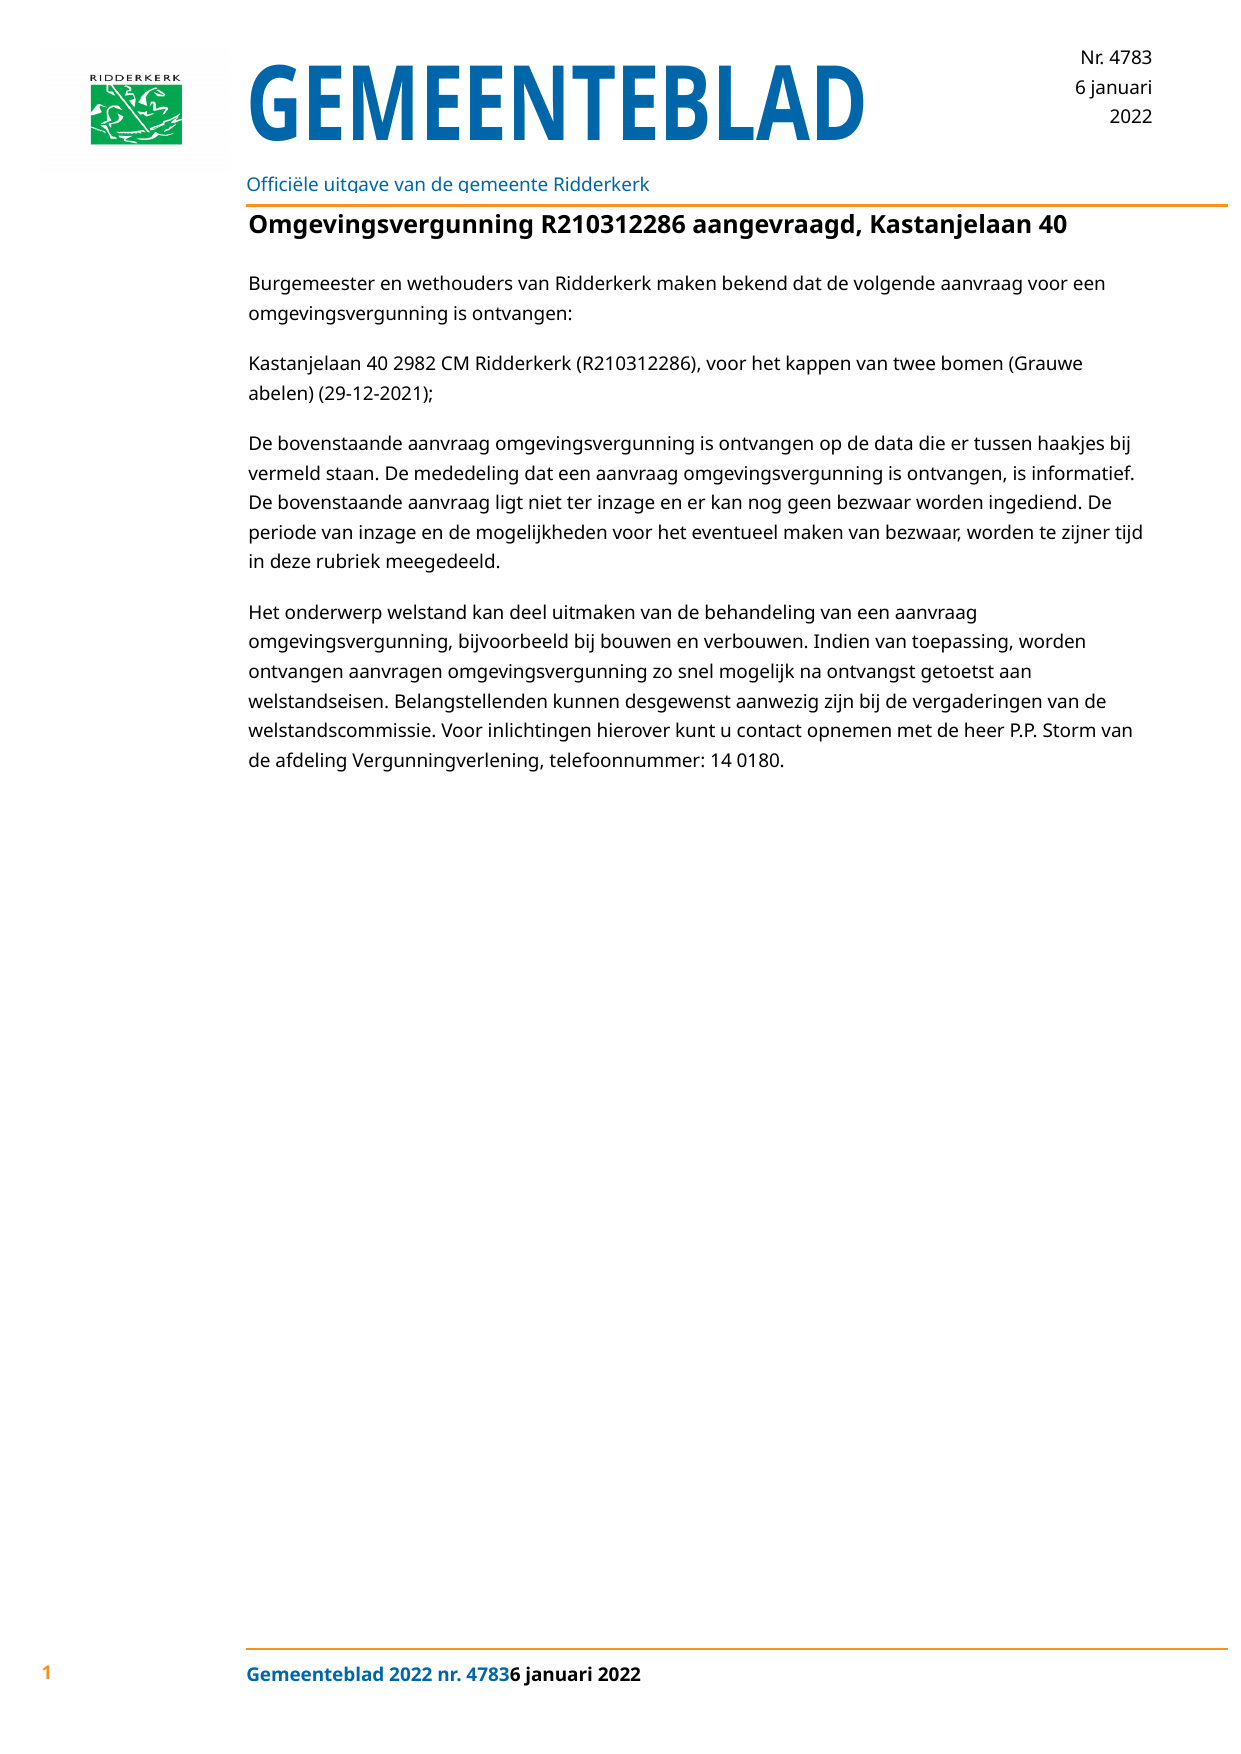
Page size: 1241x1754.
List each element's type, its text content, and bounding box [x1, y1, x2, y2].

text Omgevingsvergunning R210312286 aangevraagd, Kastanjelaan 40 [248, 207, 1152, 241]
text Burgemeester en wethouders van Ridderkerk maken bekend dat de volgende aanvraag voor een omgevingsvergunning is ontvangen: [248, 270, 1152, 326]
picture [41, 47, 231, 172]
text De bovenstaande aanvraag omgevingsvergunning is ontvangen op de data die er tussen haakjes bij vermeld staan. De mededeling dat een aanvraag omgevingsvergunning is ontvangen, is informatief. De bovenstaande aanvraag ligt niet ter inzage en er kan nog geen bezwaar worden ingediend. De periode van inzage en de mogelijkheden voor het eventueel maken van bezwaar, worden te zijner tijd in deze rubriek meegedeeld. [248, 430, 1152, 574]
text Kastanjelaan 40 2982 CM Ridderkerk (R210312286), voor het kappen van twee bomen (Grauwe abelen) (29-12-2021); [248, 350, 1152, 406]
text Het onderwerp welstand kan deel uitmaken van de behandeling van een aanvraag omgevingsvergunning, bijvoorbeeld bij bouwen en verbouwen. Indien van toepassing, worden ontvangen aanvragen omgevingsvergunning zo snel mogelijk na ontvangst getoetst aan welstandseisen. Belangstellenden kunnen desgewenst aanwezig zijn bij de vergaderingen van de welstandscommissie. Voor inlichtingen hierover kunt u contact opnemen met de heer P.P. Storm van de afdeling Vergunningverlening, telefoonnummer: 14 0180. [248, 599, 1152, 773]
